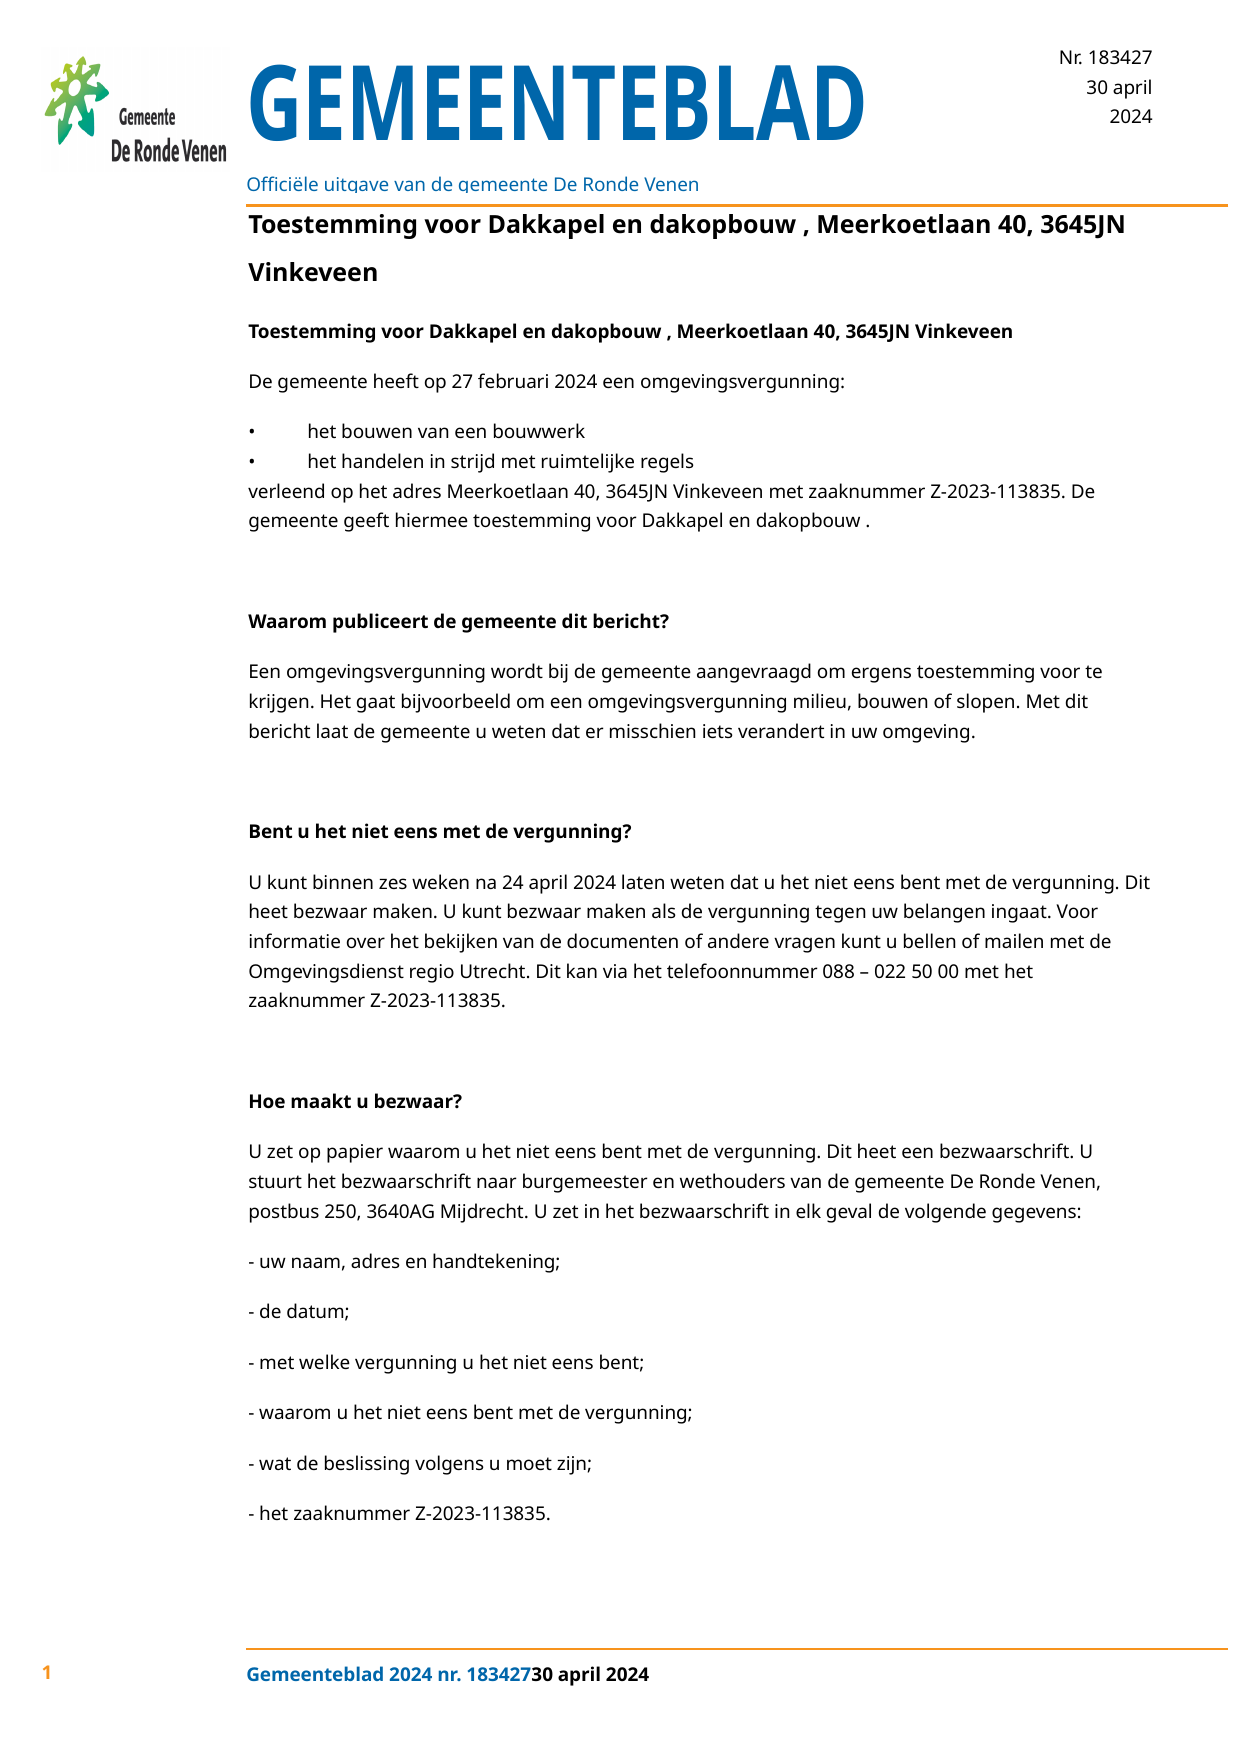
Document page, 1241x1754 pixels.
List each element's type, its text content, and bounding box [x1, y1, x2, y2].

text - waarom u het niet eens bent met de vergunning; [248, 1399, 1152, 1425]
text Waarom publiceert de gemeente dit bericht? [248, 608, 1152, 634]
list het bouwen van een bouwwerk [248, 419, 1152, 444]
picture [41, 47, 231, 172]
text - de datum; [248, 1299, 1152, 1324]
text - wat de beslissing volgens u moet zijn; [248, 1450, 1152, 1476]
text De gemeente heeft op 27 februari 2024 een omgevingsvergunning: [248, 368, 1152, 394]
text U kunt binnen zes weken na 24 april 2024 laten weten dat u het niet eens bent met de vergunning. Dit heet bezwaar maken. U kunt bezwaar maken als de vergunning tegen uw belangen ingaat. Voor informatie over het bekijken van de documenten of andere vragen kunt u bellen of mailen met de Omgevingsdienst regio Utrecht. Dit kan via het telefoonnummer 088 – 022 50 00 met het zaaknummer Z-2023-113835. [248, 869, 1152, 1013]
text verleend op het adres Meerkoetlaan 40, 3645JN Vinkeveen met zaaknummer Z-2023-113835. De gemeente geeft hiermee toestemming voor Dakkapel en dakopbouw . [248, 478, 1152, 533]
list het handelen in strijd met ruimtelijke regels [248, 448, 1152, 474]
text Hoe maakt u bezwaar? [248, 1088, 1152, 1114]
text Toestemming voor Dakkapel en dakopbouw , Meerkoetlaan 40, 3645JN Vinkeveen [248, 207, 1152, 288]
text - uw naam, adres en handtekening; [248, 1248, 1152, 1274]
text Bent u het niet eens met de vergunning? [248, 819, 1152, 844]
text Toestemming voor Dakkapel en dakopbouw , Meerkoetlaan 40, 3645JN Vinkeveen [248, 318, 1152, 344]
text Een omgevingsvergunning wordt bij de gemeente aangevraagd om ergens toestemming voor te krijgen. Het gaat bijvoorbeeld om een omgevingsvergunning milieu, bouwen of slopen. Met dit bericht laat de gemeente u weten dat er misschien iets verandert in uw omgeving. [248, 659, 1152, 744]
text - met welke vergunning u het niet eens bent; [248, 1349, 1152, 1375]
text U zet op papier waarom u het niet eens bent met de vergunning. Dit heet een bezwaarschrift. U stuurt het bezwaarschrift naar burgemeester en wethouders van de gemeente De Ronde Venen, postbus 250, 3640AG Mijdrecht. U zet in het bezwaarschrift in elk geval de volgende gegevens: [248, 1139, 1152, 1224]
text - het zaaknummer Z-2023-113835. [248, 1500, 1152, 1526]
